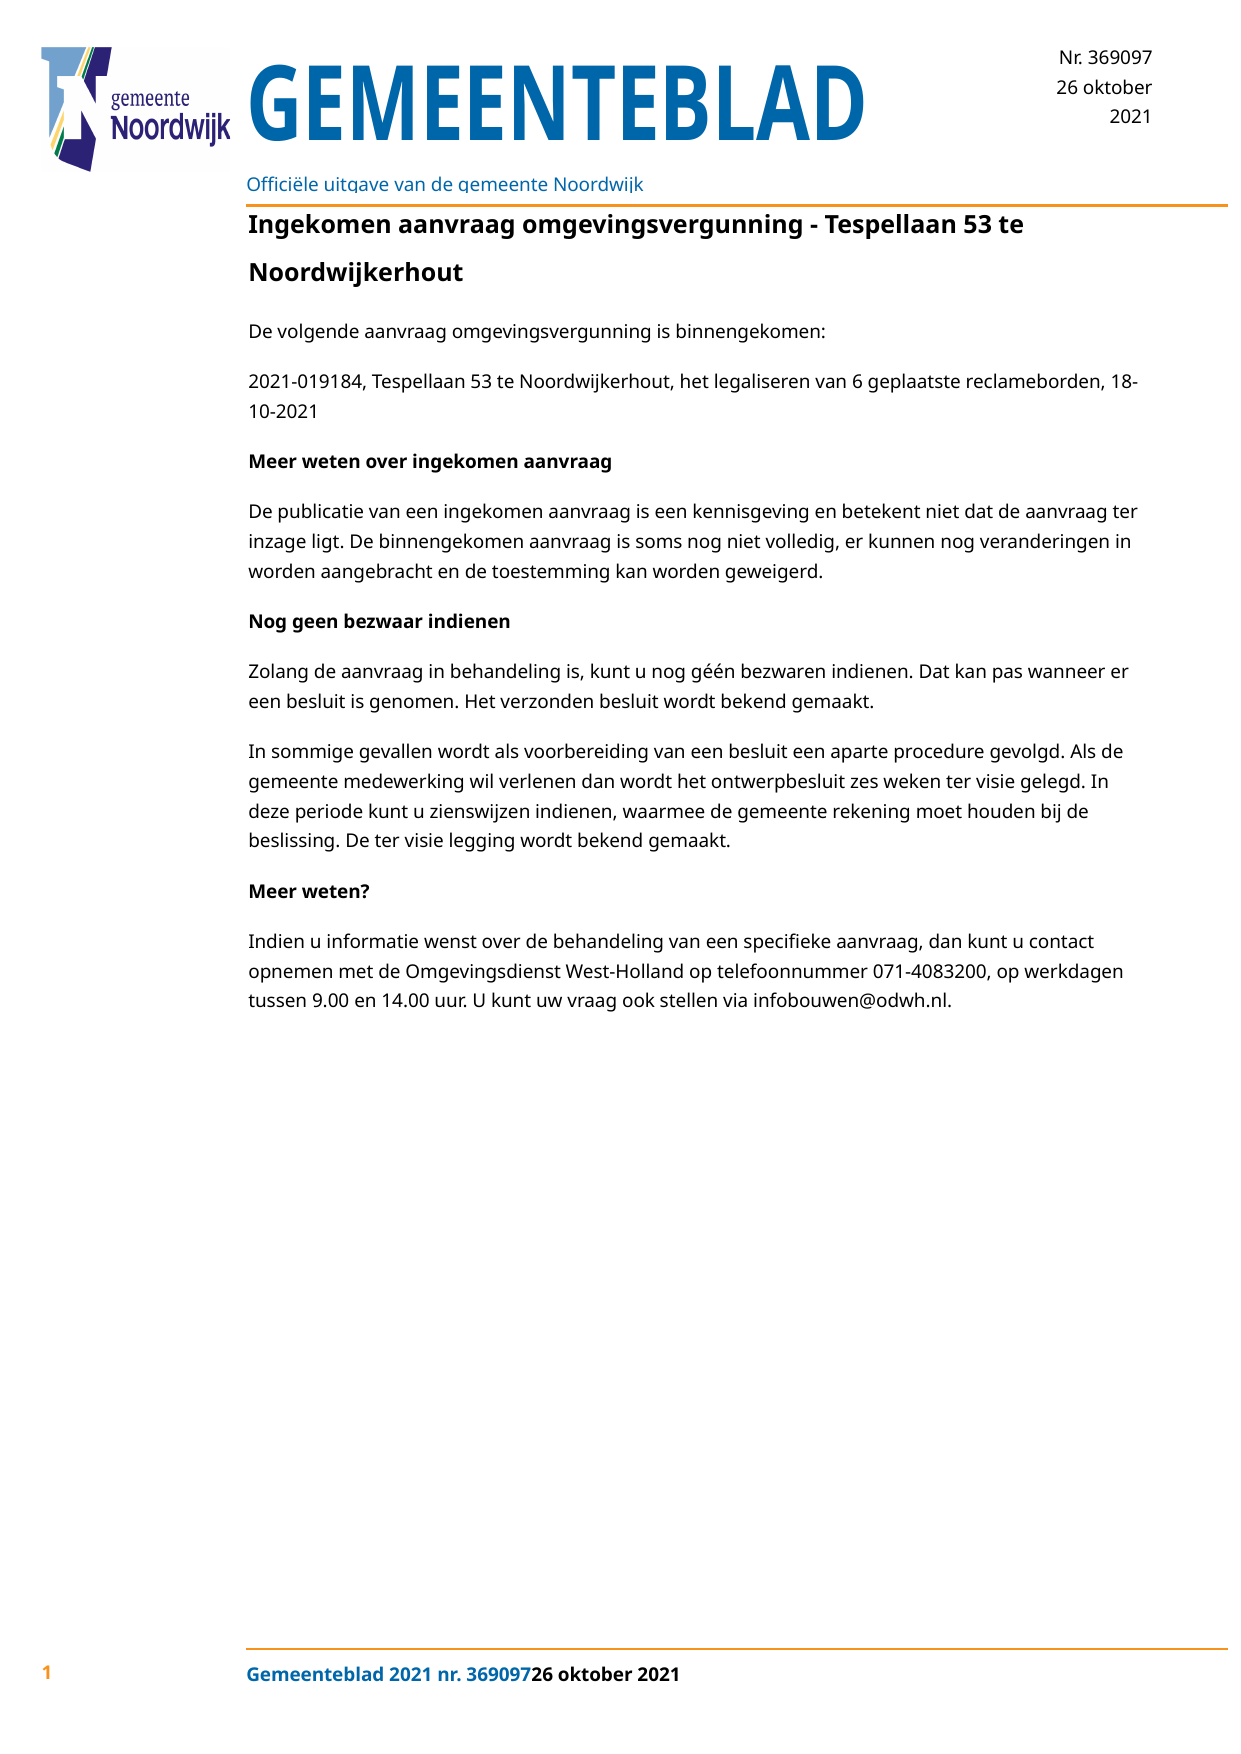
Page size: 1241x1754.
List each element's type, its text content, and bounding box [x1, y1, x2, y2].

text Ingekomen aanvraag omgevingsvergunning - Tespellaan 53 te Noordwijkerhout [248, 207, 1152, 288]
text 2021-019184, Tespellaan 53 te Noordwijkerhout, het legaliseren van 6 geplaatste reclameborden, 18-10-2021 [248, 368, 1152, 424]
text Zolang de aanvraag in behandeling is, kunt u nog géén bezwaren indienen. Dat kan pas wanneer er een besluit is genomen. Het verzonden besluit wordt bekend gemaakt. [248, 659, 1152, 714]
text Indien u informatie wenst over de behandeling van een specifieke aanvraag, dan kunt u contact opnemen met de Omgevingsdienst West-Holland op telefoonnummer 071-4083200, op werkdagen tussen 9.00 en 14.00 uur. U kunt uw vraag ook stellen via infobouwen@odwh.nl. [248, 928, 1152, 1013]
text Meer weten over ingekomen aanvraag [248, 448, 1152, 474]
text De volgende aanvraag omgevingsvergunning is binnengekomen: [248, 318, 1152, 344]
text Meer weten? [248, 878, 1152, 904]
picture [41, 47, 231, 172]
text Nog geen bezwaar indienen [248, 608, 1152, 634]
text In sommige gevallen wordt als voorbereiding van een besluit een aparte procedure gevolgd. Als de gemeente medewerking wil verlenen dan wordt het ontwerpbesluit zes weken ter visie gelegd. In deze periode kunt u zienswijzen indienen, waarmee de gemeente rekening moet houden bij de beslissing. De ter visie legging wordt bekend gemaakt. [248, 739, 1152, 853]
text De publicatie van een ingekomen aanvraag is een kennisgeving en betekent niet dat de aanvraag ter inzage ligt. De binnengekomen aanvraag is soms nog niet volledig, er kunnen nog veranderingen in worden aangebracht en de toestemming kan worden geweigerd. [248, 499, 1152, 584]
